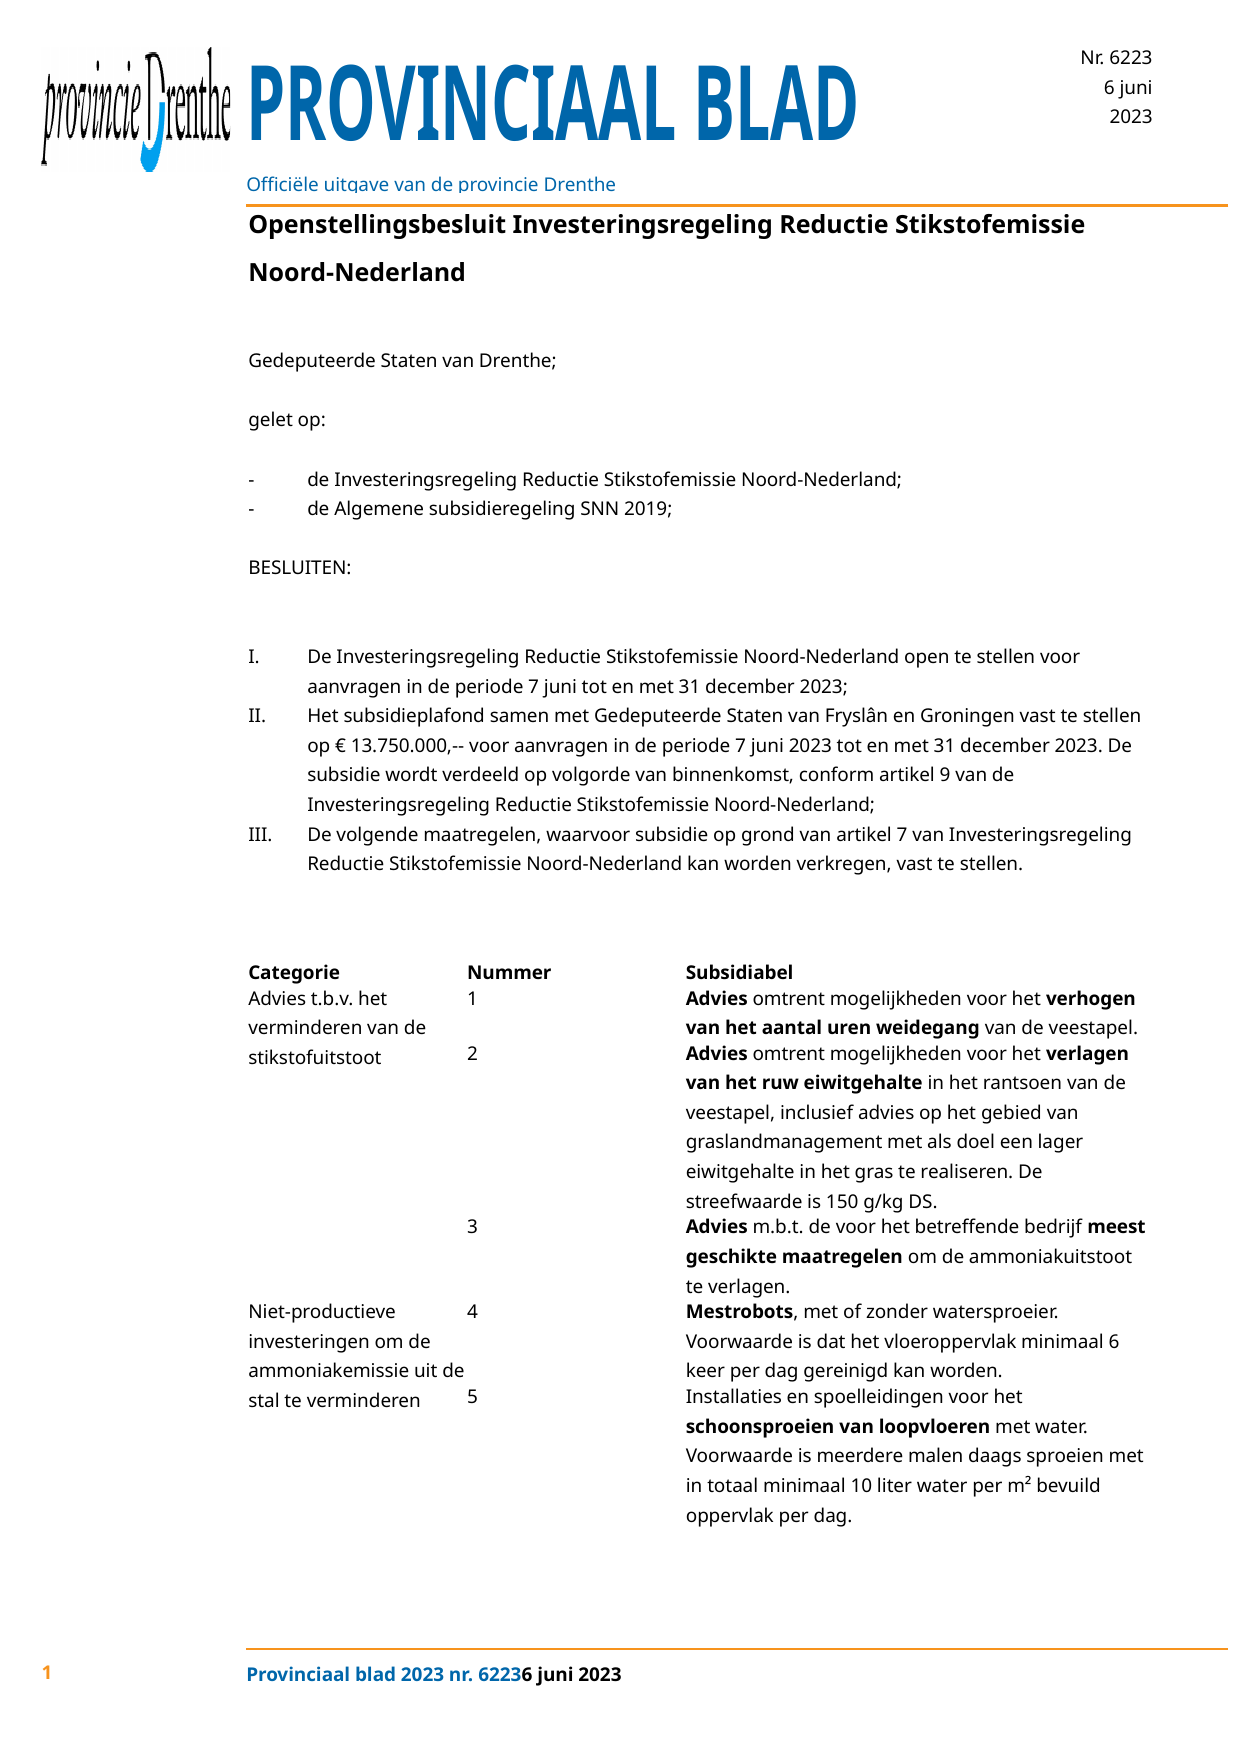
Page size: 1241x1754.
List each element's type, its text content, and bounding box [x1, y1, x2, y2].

table_cell 5 [467, 1384, 686, 1527]
picture [41, 47, 231, 172]
list Het subsidieplafond samen met Gedeputeerde Staten van Fryslân en Groningen vast te stellen op € 13.750.000,-- voor aanvragen in de periode 7 juni 2023 tot en met 31 december 2023. De subsidie wordt verdeeld op volgorde van binnenkomst, conform artikel 9 van de Investeringsregeling Reductie Stikstofemissie Noord-Nederland; [248, 702, 1152, 817]
table_cell Advies omtrent mogelijkheden voor het verlagen van het ruw eiwitgehalte in het rantsoen van de veestapel, inclusief advies op het gebied van graslandmanagement met als doel een lager eiwitgehalte in het gras te realiseren. De streefwaarde is 150 g/kg DS. [686, 1040, 1152, 1214]
table_cell 1 [467, 985, 686, 1040]
text BESLUITEN: [248, 554, 1152, 580]
text Gedeputeerde Staten van Drenthe; [248, 347, 1152, 373]
table_cell 4 [467, 1299, 686, 1383]
table_cell 3 [467, 1214, 686, 1298]
text gelet op: [248, 407, 1152, 432]
table_cell 2 [467, 1040, 686, 1214]
table_header Nummer [467, 959, 686, 985]
table_cell Advies m.b.t. de voor het betreffende bedrijf meest geschikte maatregelen om de ammoniakuitstoot te verlagen. [686, 1214, 1152, 1298]
list de Algemene subsidieregeling SNN 2019; [248, 495, 1152, 521]
table_header Categorie [248, 959, 467, 985]
list De Investeringsregeling Reductie Stikstofemissie Noord-Nederland open te stellen voor aanvragen in de periode 7 juni tot en met 31 december 2023; [248, 643, 1152, 699]
list de Investeringsregeling Reductie Stikstofemissie Noord-Nederland; [248, 466, 1152, 492]
table_cell Installaties en spoelleidingen voor het schoonsproeien van loopvloeren met water. Voorwaarde is meerdere malen daags sproeien met in totaal minimaal 10 liter water per m² bevuild oppervlak per dag. [686, 1384, 1152, 1527]
table_header Subsidiabel [686, 959, 1152, 985]
table_cell Advies t.b.v. het verminderen van de stikstofuitstoot [248, 985, 467, 1298]
table_cell Niet-productieve investeringen om de ammoniakemissie uit de stal te verminderen [248, 1299, 467, 1527]
table_cell Advies omtrent mogelijkheden voor het verhogen van het aantal uren weidegang van de veestapel. [686, 985, 1152, 1040]
table_cell Mestrobots, met of zonder watersproeier. Voorwaarde is dat het vloeroppervlak minimaal 6 keer per dag gereinigd kan worden. [686, 1299, 1152, 1383]
text Openstellingsbesluit Investeringsregeling Reductie Stikstofemissie Noord-Nederland [248, 207, 1152, 288]
list De volgende maatregelen, waarvoor subsidie op grond van artikel 7 van Investeringsregeling Reductie Stikstofemissie Noord-Nederland kan worden verkregen, vast te stellen. [248, 821, 1152, 876]
